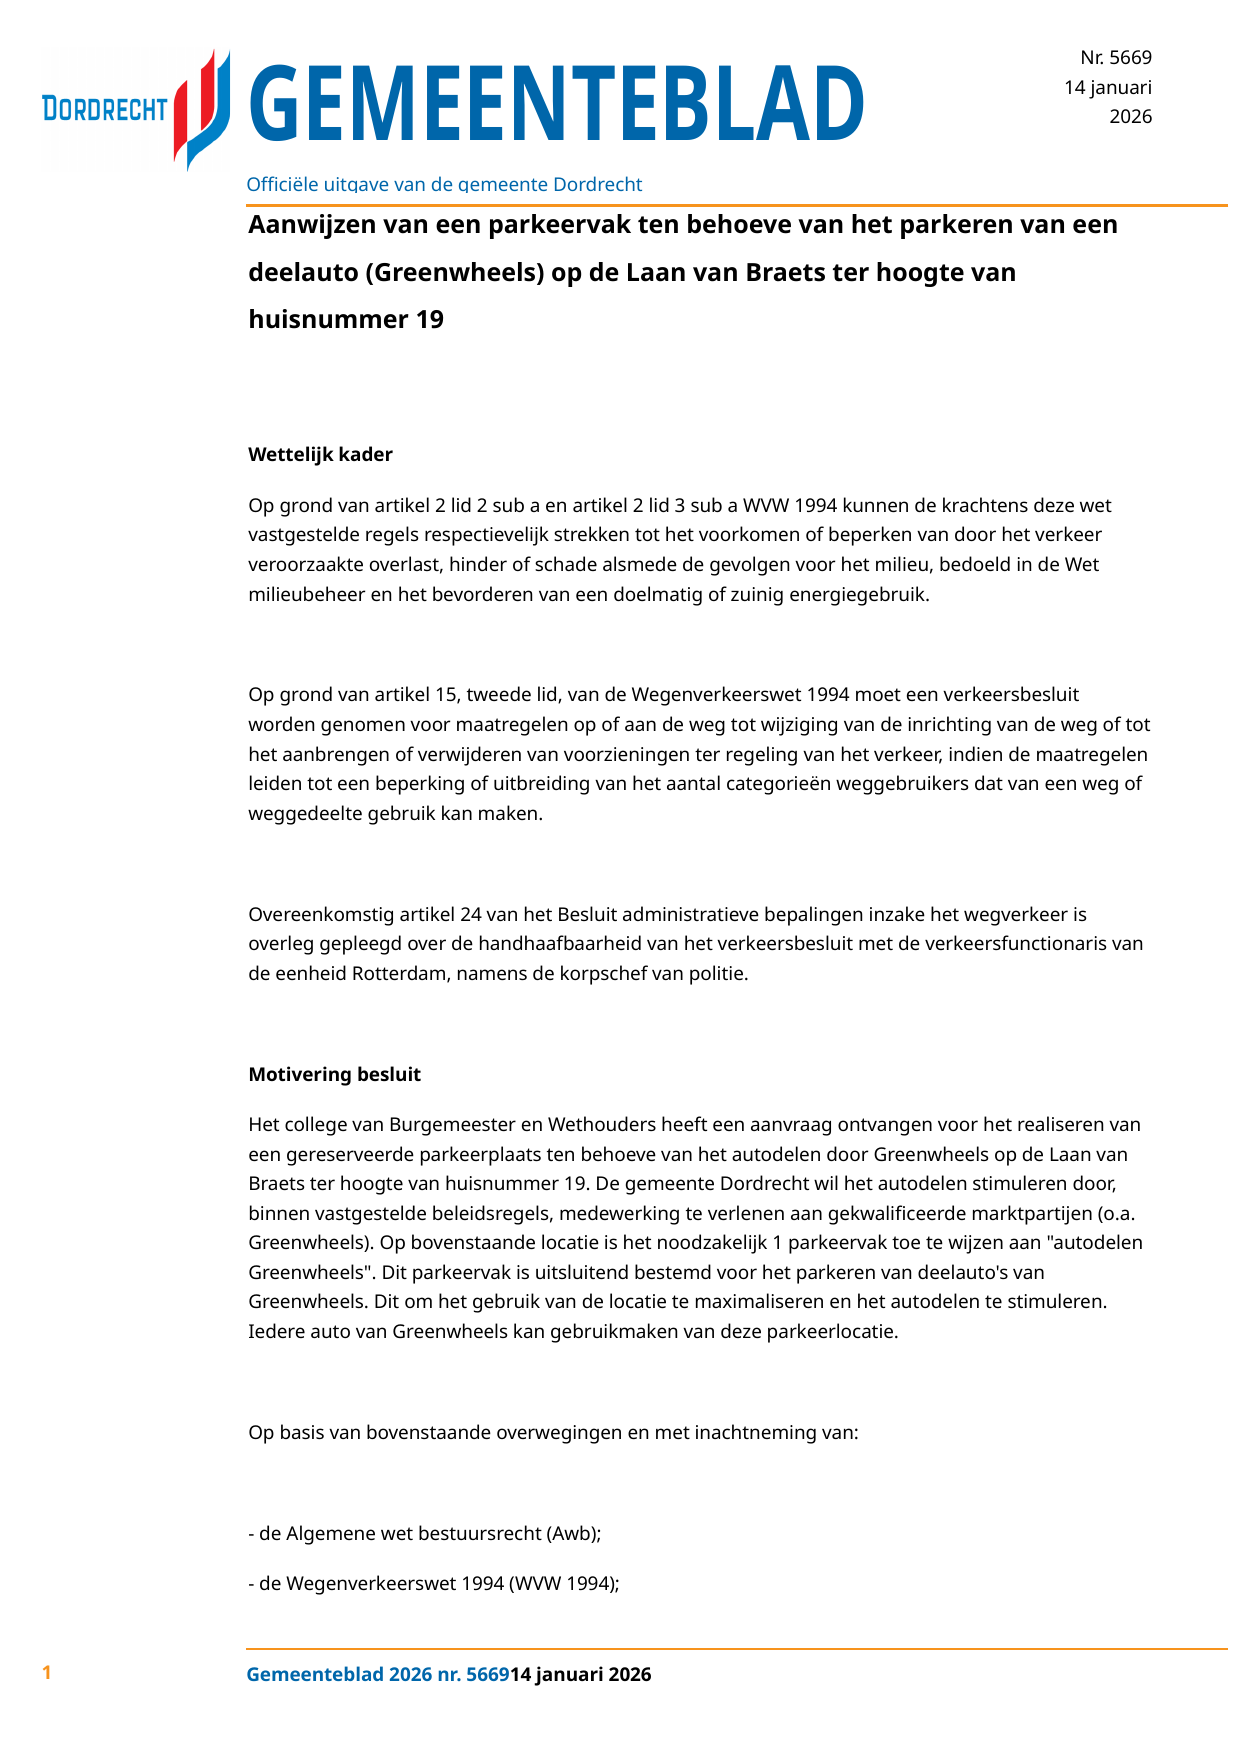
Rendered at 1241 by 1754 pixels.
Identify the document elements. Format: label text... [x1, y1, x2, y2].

text Op grond van artikel 15, tweede lid, van de Wegenverkeerswet 1994 moet een verkeersbesluit worden genomen voor maatregelen op of aan de weg tot wijziging van de inrichting van de weg of tot het aanbrengen of verwijderen van voorzieningen ter regeling van het verkeer, indien de maatregelen leiden tot een beperking of uitbreiding van het aantal categorieën weggebruikers dat van een weg of weggedeelte gebruik kan maken. [248, 682, 1152, 826]
text - de Algemene wet bestuursrecht (Awb); [248, 1520, 1152, 1546]
text - de Wegenverkeerswet 1994 (WVW 1994); [248, 1570, 1152, 1596]
picture [41, 47, 231, 172]
text Op basis van bovenstaande overwegingen en met inachtneming van: [248, 1419, 1152, 1445]
text Overeenkomstig artikel 24 van het Besluit administratieve bepalingen inzake het wegverkeer is overleg gepleegd over de handhaafbaarheid van het verkeersbesluit met de verkeersfunctionaris van de eenheid Rotterdam, namens de korpschef van politie. [248, 901, 1152, 986]
text Het college van Burgemeester en Wethouders heeft een aanvraag ontvangen voor het realiseren van een gereserveerde parkeerplaats ten behoeve van het autodelen door Greenwheels op de Laan van Braets ter hoogte van huisnummer 19. De gemeente Dordrecht wil het autodelen stimuleren door, binnen vastgestelde beleidsregels, medewerking te verlenen aan gekwalificeerde marktpartijen (o.a. Greenwheels). Op bovenstaande locatie is het noodzakelijk 1 parkeervak toe te wijzen aan "autodelen Greenwheels". Dit parkeervak is uitsluitend bestemd voor het parkeren van deelauto's van Greenwheels. Dit om het gebruik van de locatie te maximaliseren en het autodelen te stimuleren. Iedere auto van Greenwheels kan gebruikmaken van deze parkeerlocatie. [248, 1111, 1152, 1344]
text Motivering besluit [248, 1061, 1152, 1087]
text Aanwijzen van een parkeervak ten behoeve van het parkeren van een deelauto (Greenwheels) op de Laan van Braets ter hoogte van huisnummer 19 [248, 207, 1152, 336]
text Op grond van artikel 2 lid 2 sub a en artikel 2 lid 3 sub a WVW 1994 kunnen de krachtens deze wet vastgestelde regels respectievelijk strekken tot het voorkomen of beperken van door het verkeer veroorzaakte overlast, hinder of schade alsmede de gevolgen voor het milieu, bedoeld in de Wet milieubeheer en het bevorderen van een doelmatig of zuinig energiegebruik. [248, 492, 1152, 607]
text Wettelijk kader [248, 442, 1152, 467]
